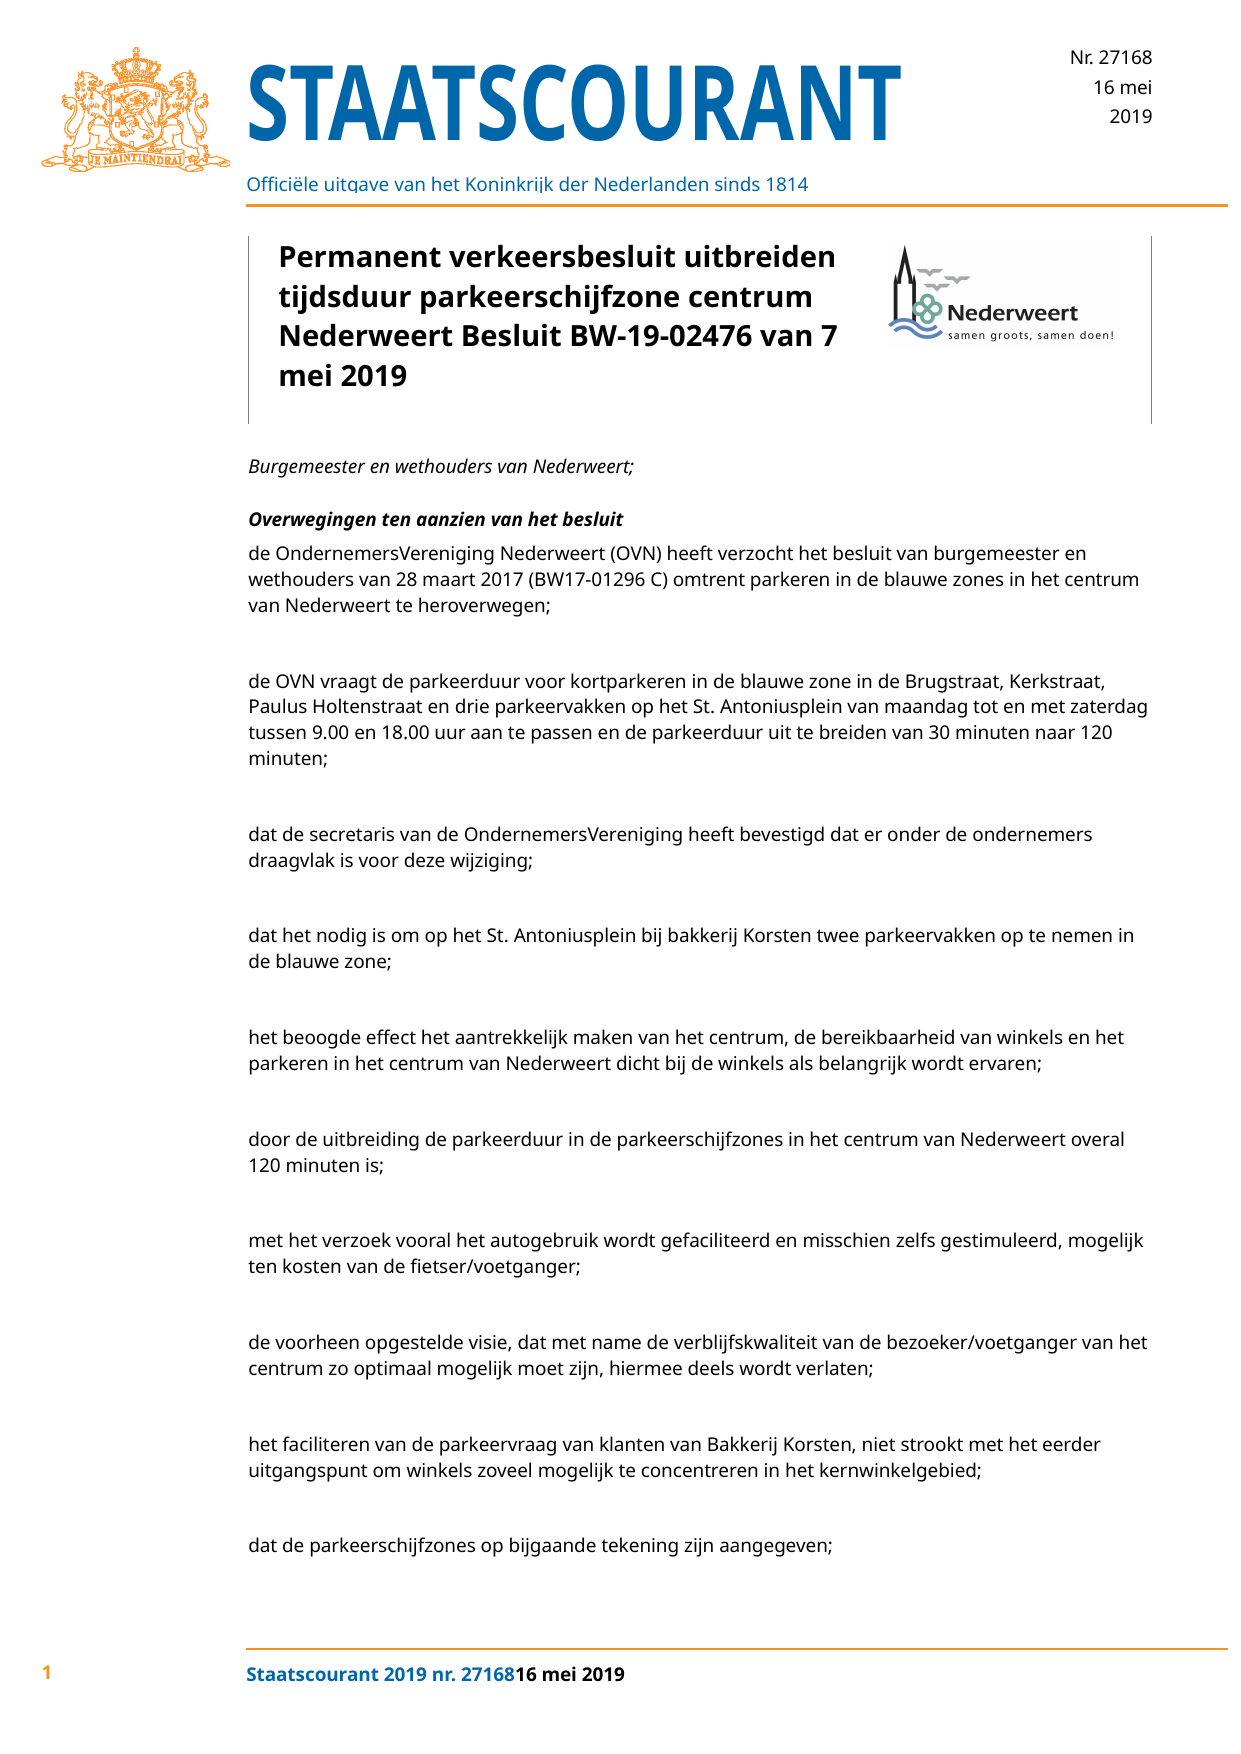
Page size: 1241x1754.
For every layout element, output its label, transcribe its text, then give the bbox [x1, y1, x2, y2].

text de OVN vraagt de parkeerduur voor kortparkeren in de blauwe zone in de Brugstraat, Kerkstraat, Paulus Holtenstraat en drie parkeervakken op het St. Antoniusplein van maandag tot en met zaterdag tussen 9.00 en 18.00 uur aan te passen en de parkeerduur uit te breiden van 30 minuten naar 120 minuten; [248, 668, 1152, 771]
text de voorheen opgestelde visie, dat met name de verblijfskwaliteit van de bezoeker/voetganger van het centrum zo optimaal mogelijk moet zijn, hiermee deels wordt verlaten; [248, 1329, 1152, 1381]
text met het verzoek vooral het autogebruik wordt gefaciliteerd en misschien zelfs gestimuleerd, mogelijk ten kosten van de fietser/voetganger; [248, 1228, 1152, 1279]
text Overwegingen ten aanzien van het besluit [248, 506, 1152, 532]
picture [41, 47, 231, 172]
text dat de secretaris van de OndernemersVereniging heeft bevestigd dat er onder de ondernemers draagvlak is voor deze wijziging; [248, 821, 1152, 872]
text door de uitbreiding de parkeerduur in de parkeerschijfzones in het centrum van Nederweert overal 120 minuten is; [248, 1126, 1152, 1177]
text Burgemeester en wethouders van Nederweert; [248, 454, 1152, 479]
table_header [850, 236, 1151, 424]
picture [882, 236, 1119, 350]
text het faciliteren van de parkeervraag van klanten van Bakkerij Korsten, niet strookt met het eerder uitgangspunt om winkels zoveel mogelijk te concentreren in het kernwinkelgebied; [248, 1431, 1152, 1482]
text de OndernemersVereniging Nederweert (OVN) heeft verzocht het besluit van burgemeester en wethouders van 28 maart 2017 (BW17-01296 C) omtrent parkeren in de blauwe zones in het centrum van Nederweert te heroverwegen; [248, 541, 1152, 618]
text het beoogde effect het aantrekkelijk maken van het centrum, de bereikbaarheid van winkels en het parkeren in het centrum van Nederweert dicht bij de winkels als belangrijk wordt ervaren; [248, 1024, 1152, 1076]
text dat het nodig is om op het St. Antoniusplein bij bakkerij Korsten twee parkeervakken op te nemen in de blauwe zone; [248, 923, 1152, 974]
text dat de parkeerschijfzones op bijgaande tekening zijn aangegeven; [248, 1533, 1152, 1558]
table_header Permanent verkeersbesluit uitbreiden tijdsduur parkeerschijfzone centrum Nederweert Besluit BW-19-02476 van 7 mei 2019 [249, 236, 850, 424]
